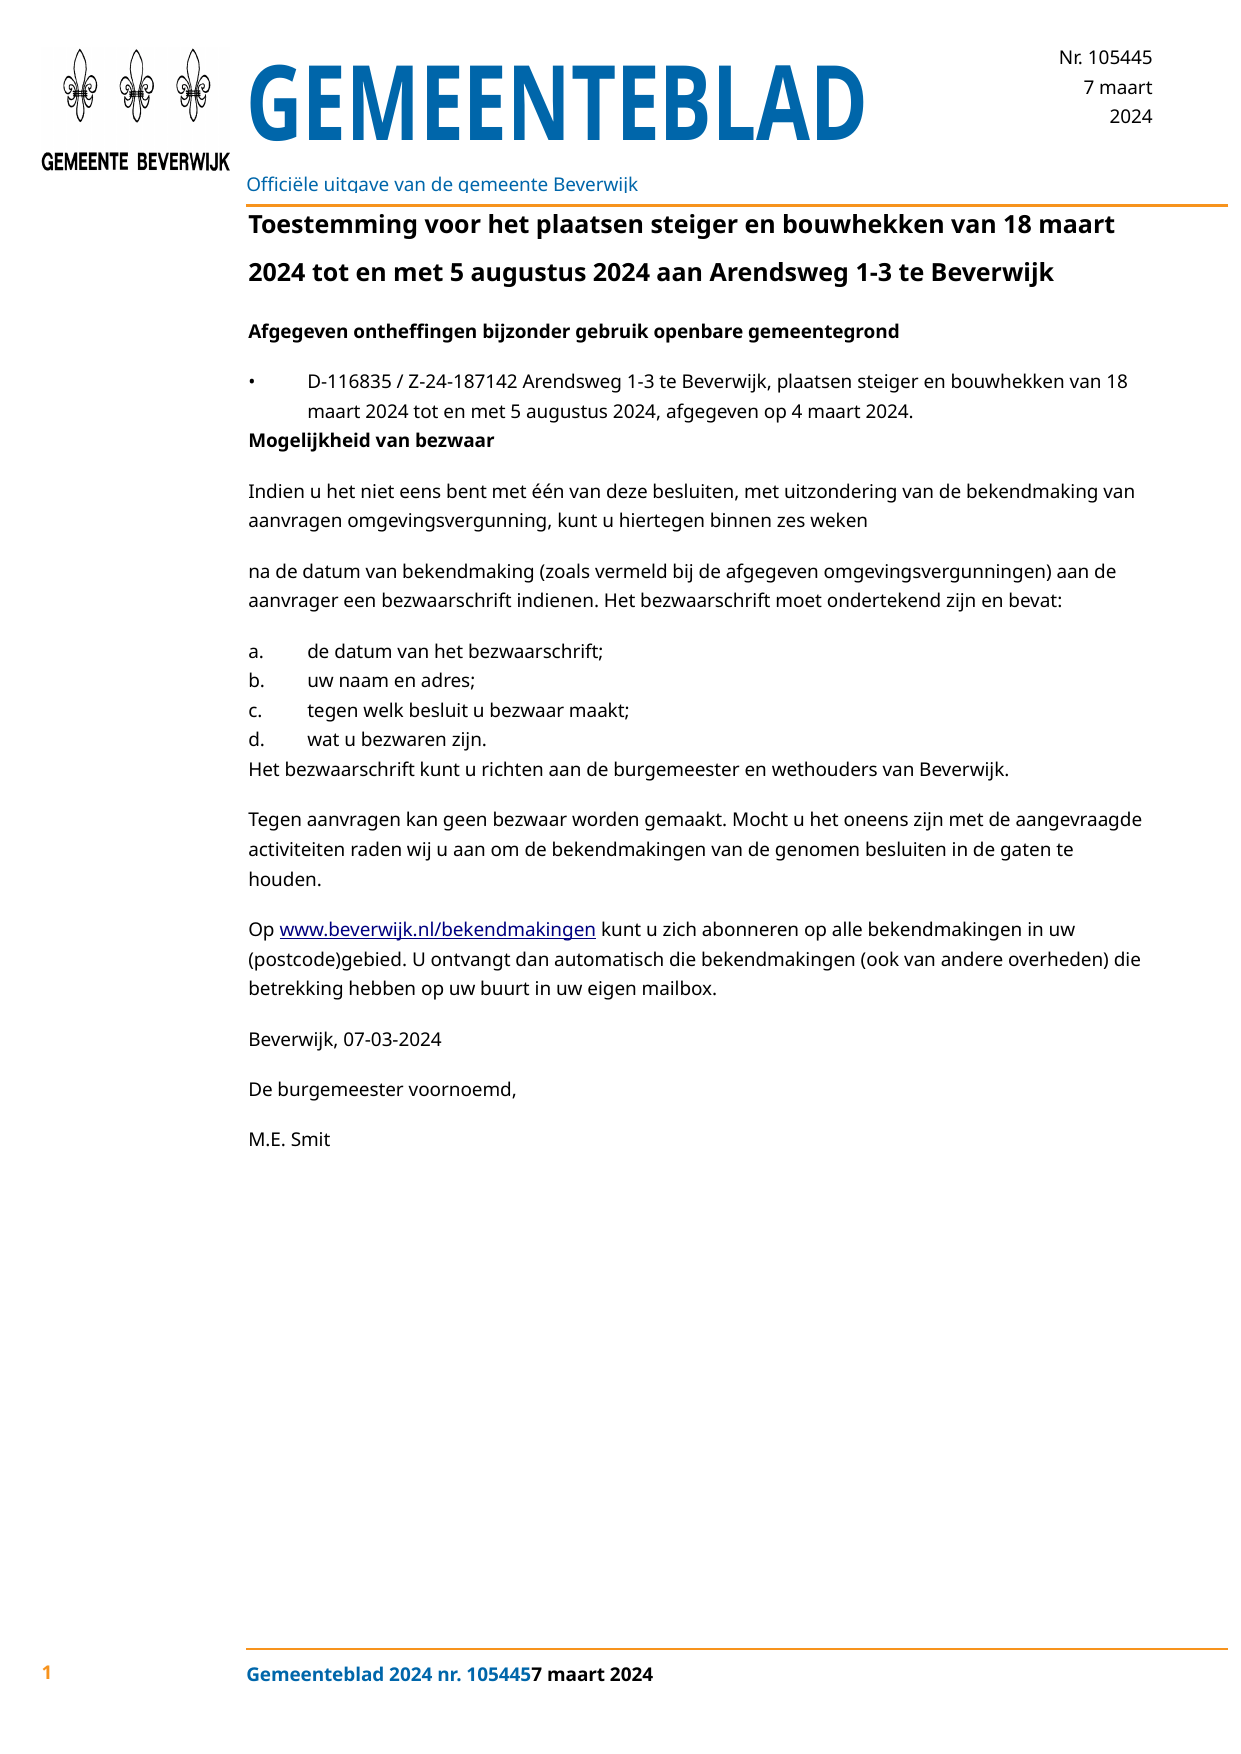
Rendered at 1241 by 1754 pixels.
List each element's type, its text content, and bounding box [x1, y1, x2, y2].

list D-116835 / Z-24-187142 Arendsweg 1-3 te Beverwijk, plaatsen steiger en bouwhekken van 18 maart 2024 tot en met 5 augustus 2024, afgegeven op 4 maart 2024. [248, 368, 1152, 424]
text Op www.beverwijk.nl/bekendmakingen kunt u zich abonneren op alle bekendmakingen in uw (postcode)gebied. U ontvangt dan automatisch die bekendmakingen (ook van andere overheden) die betrekking hebben op uw buurt in uw eigen mailbox. [248, 916, 1152, 1001]
text De burgemeester voornoemd, [248, 1076, 1152, 1102]
text Toestemming voor het plaatsen steiger en bouwhekken van 18 maart 2024 tot en met 5 augustus 2024 aan Arendsweg 1-3 te Beverwijk [248, 207, 1152, 288]
text Tegen aanvragen kan geen bezwaar worden gemaakt. Mocht u het oneens zijn met de aangevraagde activiteiten raden wij u aan om de bekendmakingen van de genomen besluiten in de gaten te houden. [248, 807, 1152, 892]
list de datum van het bezwaarschrift; [248, 638, 1152, 664]
list wat u bezwaren zijn. [248, 727, 1152, 752]
text Het bezwaarschrift kunt u richten aan de burgemeester en wethouders van Beverwijk. [248, 756, 1152, 782]
text Mogelijkheid van bezwaar [248, 427, 1152, 453]
text Beverwijk, 07-03-2024 [248, 1026, 1152, 1052]
text Afgegeven ontheffingen bijzonder gebruik openbare gemeentegrond [248, 318, 1152, 344]
list uw naam en adres; [248, 667, 1152, 693]
picture [41, 47, 231, 172]
text M.E. Smit [248, 1127, 1152, 1152]
text na de datum van bekendmaking (zoals vermeld bij de afgegeven omgevingsvergunningen) aan de aanvrager een bezwaarschrift indienen. Het bezwaarschrift moet ondertekend zijn en bevat: [248, 558, 1152, 613]
list tegen welk besluit u bezwaar maakt; [248, 697, 1152, 723]
text Indien u het niet eens bent met één van deze besluiten, met uitzondering van de bekendmaking van aanvragen omgevingsvergunning, kunt u hiertegen binnen zes weken [248, 478, 1152, 533]
